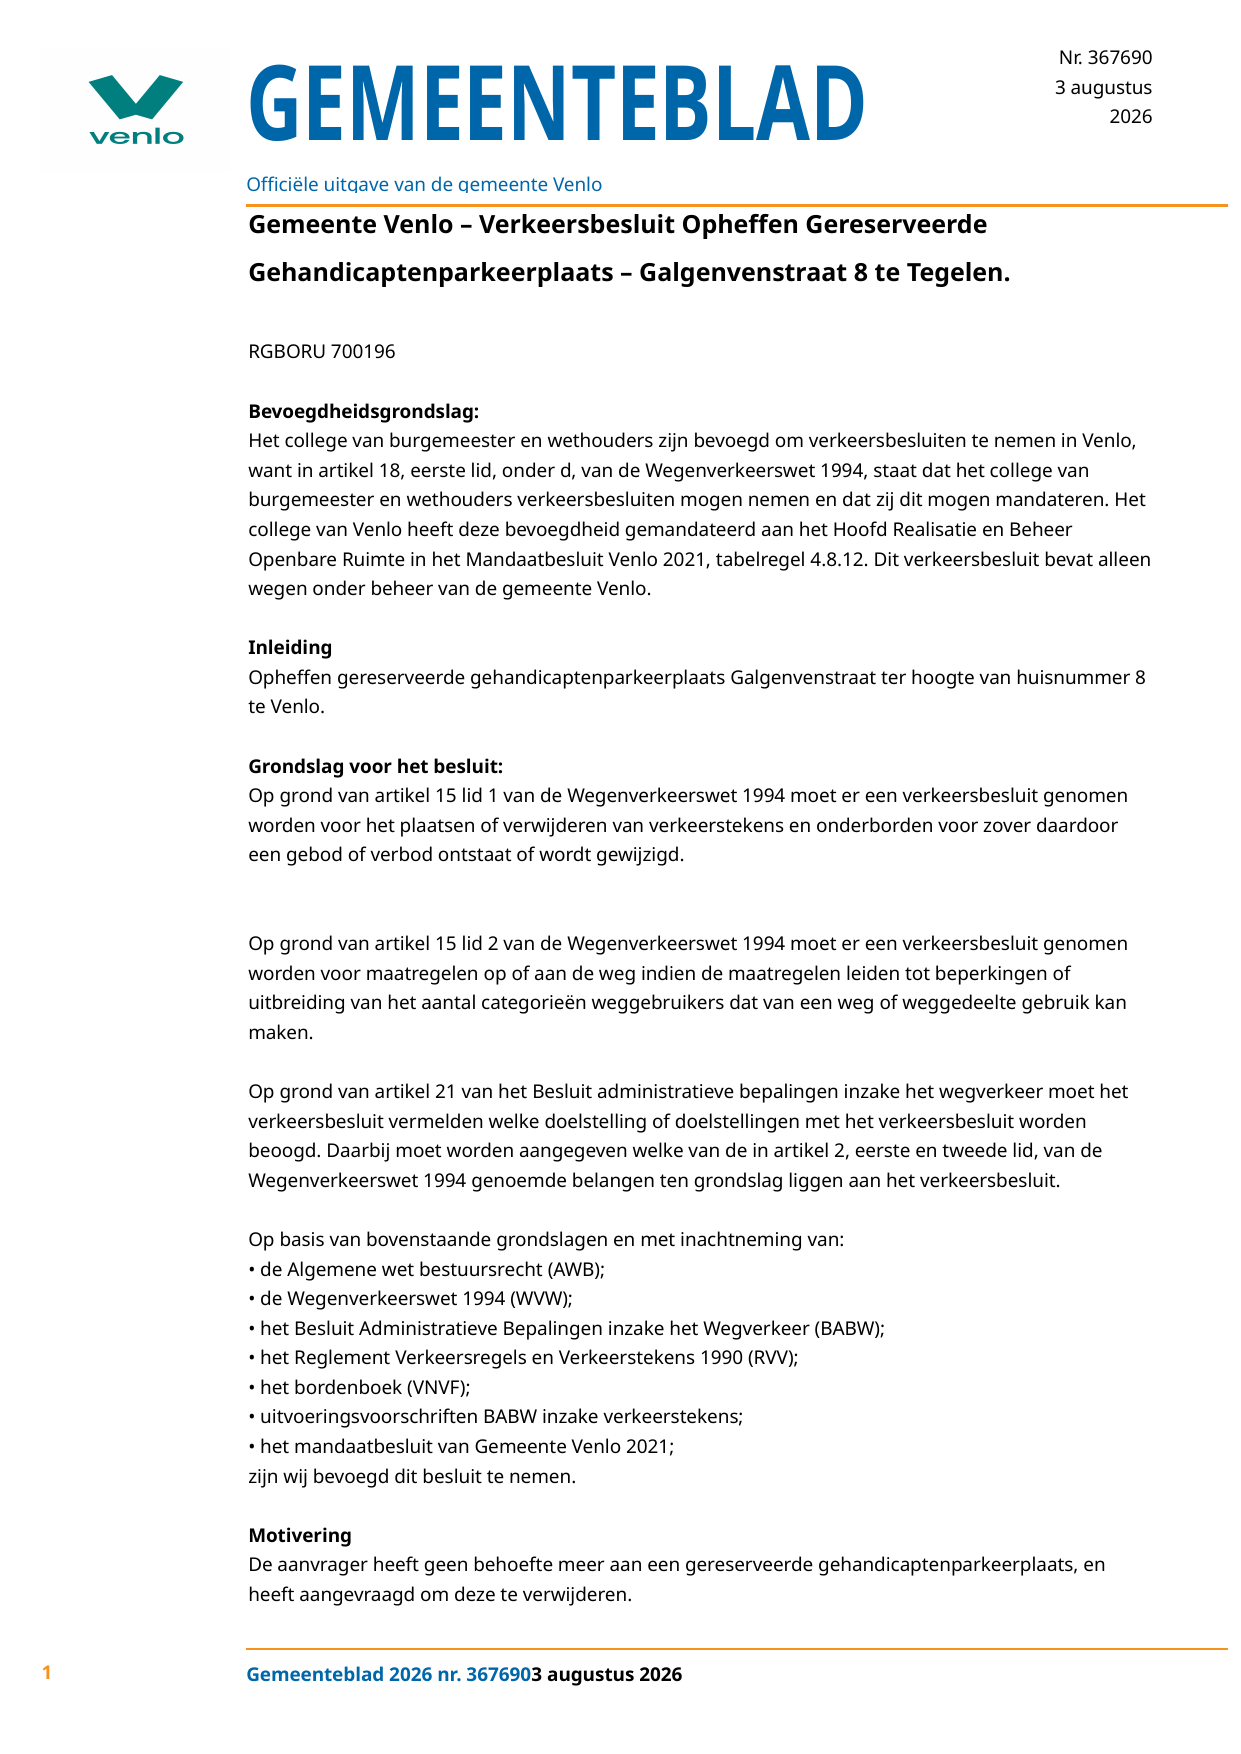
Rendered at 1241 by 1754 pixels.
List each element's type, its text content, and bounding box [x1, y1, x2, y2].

text • het mandaatbesluit van Gemeente Venlo 2021; [248, 1433, 1152, 1459]
picture [41, 47, 231, 172]
text De aanvrager heeft geen behoefte meer aan een gereserveerde gehandicaptenparkeerplaats, en heeft aangevraagd om deze te verwijderen. [248, 1552, 1152, 1607]
text RGBORU 700196 [248, 339, 1152, 364]
text Bevoegdheidsgrondslag: [248, 398, 1152, 423]
text Op grond van artikel 15 lid 2 van de Wegenverkeerswet 1994 moet er een verkeersbesluit genomen worden voor maatregelen op of aan de weg indien de maatregelen leiden tot beperkingen of uitbreiding van het aantal categorieën weggebruikers dat van een weg of weggedeelte gebruik kan maken. [248, 930, 1152, 1045]
text Motivering [248, 1522, 1152, 1548]
text Het college van burgemeester en wethouders zijn bevoegd om verkeersbesluiten te nemen in Venlo, want in artikel 18, eerste lid, onder d, van de Wegenverkeerswet 1994, staat dat het college van burgemeester en wethouders verkeersbesluiten mogen nemen en dat zij dit mogen mandateren. Het college van Venlo heeft deze bevoegdheid gemandateerd aan het Hoofd Realisatie en Beheer Openbare Ruimte in het Mandaatbesluit Venlo 2021, tabelregel 4.8.12. Dit verkeersbesluit bevat alleen wegen onder beheer van de gemeente Venlo. [248, 427, 1152, 601]
text • het Besluit Administratieve Bepalingen inzake het Wegverkeer (BABW); [248, 1315, 1152, 1341]
text Opheffen gereserveerde gehandicaptenparkeerplaats Galgenvenstraat ter hoogte van huisnummer 8 te Venlo. [248, 664, 1152, 719]
text Op grond van artikel 21 van het Besluit administratieve bepalingen inzake het wegverkeer moet het verkeersbesluit vermelden welke doelstelling of doelstellingen met het verkeersbesluit worden beoogd. Daarbij moet worden aangegeven welke van de in artikel 2, eerste en tweede lid, van de Wegenverkeerswet 1994 genoemde belangen ten grondslag liggen aan het verkeersbesluit. [248, 1078, 1152, 1193]
text Op basis van bovenstaande grondslagen en met inachtneming van: [248, 1226, 1152, 1252]
text Grondslag voor het besluit: [248, 753, 1152, 778]
text zijn wij bevoegd dit besluit te nemen. [248, 1463, 1152, 1488]
text • uitvoeringsvoorschriften BABW inzake verkeerstekens; [248, 1404, 1152, 1429]
text • de Wegenverkeerswet 1994 (WVW); [248, 1285, 1152, 1311]
text Gemeente Venlo – Verkeersbesluit Opheffen Gereserveerde Gehandicaptenparkeerplaats – Galgenvenstraat 8 te Tegelen. [248, 207, 1152, 288]
text Inleiding [248, 634, 1152, 660]
text • het Reglement Verkeersregels en Verkeerstekens 1990 (RVV); [248, 1344, 1152, 1370]
text Op grond van artikel 15 lid 1 van de Wegenverkeerswet 1994 moet er een verkeersbesluit genomen worden voor het plaatsen of verwijderen van verkeerstekens en onderborden voor zover daardoor een gebod of verbod ontstaat of wordt gewijzigd. [248, 782, 1152, 867]
text • het bordenboek (VNVF); [248, 1374, 1152, 1400]
text • de Algemene wet bestuursrecht (AWB); [248, 1256, 1152, 1281]
